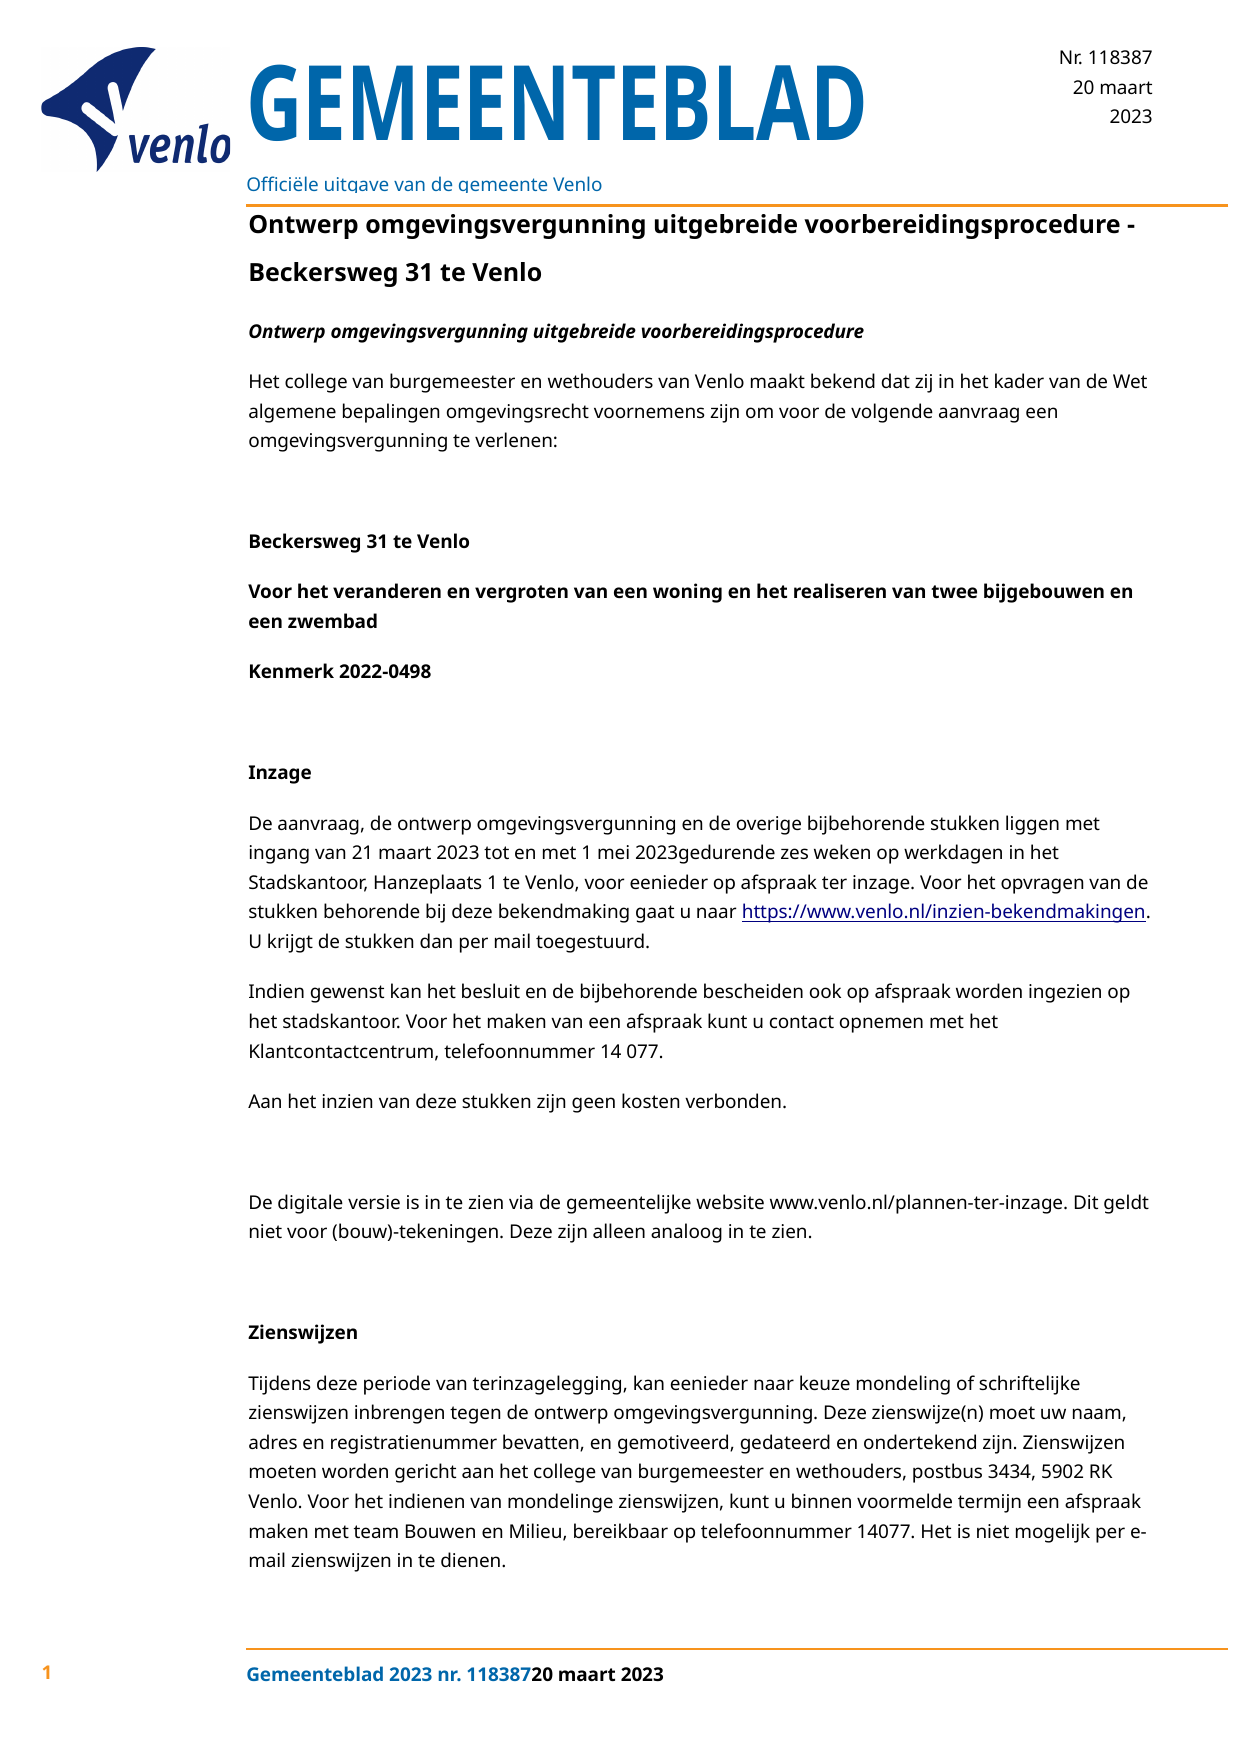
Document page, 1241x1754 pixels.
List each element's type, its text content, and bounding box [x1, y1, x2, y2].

text Indien gewenst kan het besluit en de bijbehorende bescheiden ook op afspraak worden ingezien op het stadskantoor. Voor het maken van een afspraak kunt u contact opnemen met het Klantcontactcentrum, telefoonnummer 14 077. [248, 979, 1152, 1064]
text Beckersweg 31 te Venlo [248, 528, 1152, 554]
text Tijdens deze periode van terinzagelegging, kan eenieder naar keuze mondeling of schriftelijke zienswijzen inbrengen tegen de ontwerp omgevingsvergunning. Deze zienswijze(n) moet uw naam, adres en registratienummer bevatten, en gemotiveerd, gedateerd en ondertekend zijn. Zienswijzen moeten worden gericht aan het college van burgemeester en wethouders, postbus 3434, 5902 RK Venlo. Voor het indienen van mondelinge zienswijzen, kunt u binnen voormelde termijn een afspraak maken met team Bouwen en Milieu, bereikbaar op telefoonnummer 14077. Het is niet mogelijk per e-mail zienswijzen in te dienen. [248, 1370, 1152, 1573]
text Ontwerp omgevingsvergunning uitgebreide voorbereidingsprocedure - Beckersweg 31 te Venlo [248, 207, 1152, 288]
text Voor het veranderen en vergroten van een woning en het realiseren van twee bijgebouwen en een zwembad [248, 579, 1152, 634]
text De digitale versie is in te zien via de gemeentelijke website www.venlo.nl/plannen-ter-inzage. Dit geldt niet voor (bouw)-tekeningen. Deze zijn alleen analoog in te zien. [248, 1189, 1152, 1244]
text De aanvraag, de ontwerp omgevingsvergunning en de overige bijbehorende stukken liggen met ingang van 21 maart 2023 tot en met 1 mei 2023gedurende zes weken op werkdagen in het Stadskantoor, Hanzeplaats 1 te Venlo, voor eenieder op afspraak ter inzage. Voor het opvragen van de stukken behorende bij deze bekendmaking gaat u naar https://www.venlo.nl/inzien-bekendmakingen. U krijgt de stukken dan per mail toegestuurd. [248, 810, 1152, 954]
text Aan het inzien van deze stukken zijn geen kosten verbonden. [248, 1088, 1152, 1114]
text Ontwerp omgevingsvergunning uitgebreide voorbereidingsprocedure [248, 318, 1152, 344]
text Inzage [248, 759, 1152, 785]
text Zienswijzen [248, 1319, 1152, 1345]
text Het college van burgemeester en wethouders van Venlo maakt bekend dat zij in het kader van de Wet algemene bepalingen omgevingsrecht voornemens zijn om voor de volgende aanvraag een omgevingsvergunning te verlenen: [248, 368, 1152, 453]
picture [41, 47, 231, 172]
text Kenmerk 2022-0498 [248, 659, 1152, 684]
